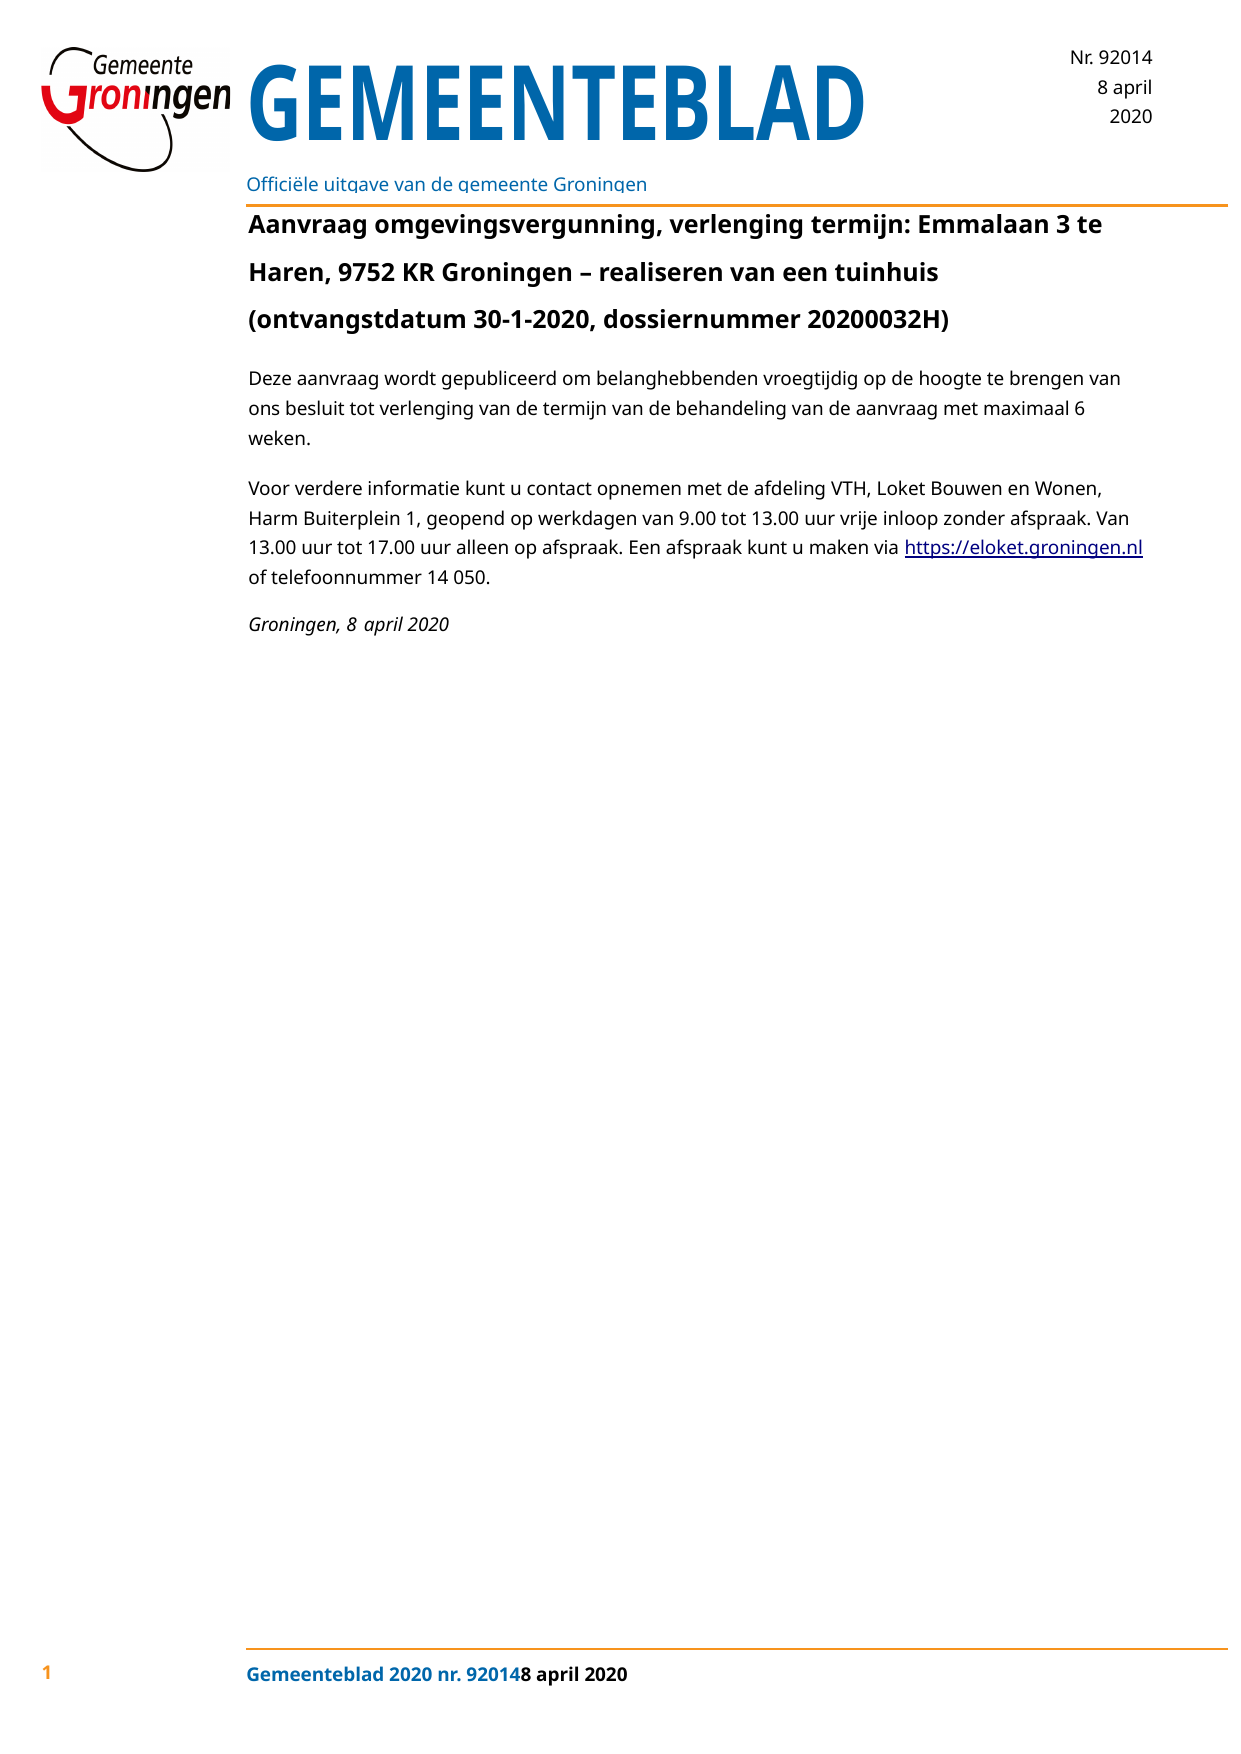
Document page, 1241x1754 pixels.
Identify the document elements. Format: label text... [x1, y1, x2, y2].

text Voor verdere informatie kunt u contact opnemen met de afdeling VTH, Loket Bouwen en Wonen, Harm Buiterplein 1, geopend op werkdagen van 9.00 tot 13.00 uur vrije inloop zonder afspraak. Van 13.00 uur tot 17.00 uur alleen op afspraak. Een afspraak kunt u maken via https://eloket.groningen.nl of telefoonnummer 14 050. [248, 475, 1152, 589]
text Groningen, 8 april 2020 [248, 612, 1152, 637]
text Aanvraag omgevingsvergunning, verlenging termijn: Emmalaan 3 te Haren, 9752 KR Groningen – realiseren van een tuinhuis (ontvangstdatum 30-1-2020, dossiernummer 20200032H) [248, 207, 1152, 336]
text Deze aanvraag wordt gepubliceerd om belanghebbenden vroegtijdig op de hoogte te brengen van ons besluit tot verlenging van de termijn van de behandeling van de aanvraag met maximaal 6 weken. [248, 366, 1152, 450]
picture [41, 47, 231, 172]
